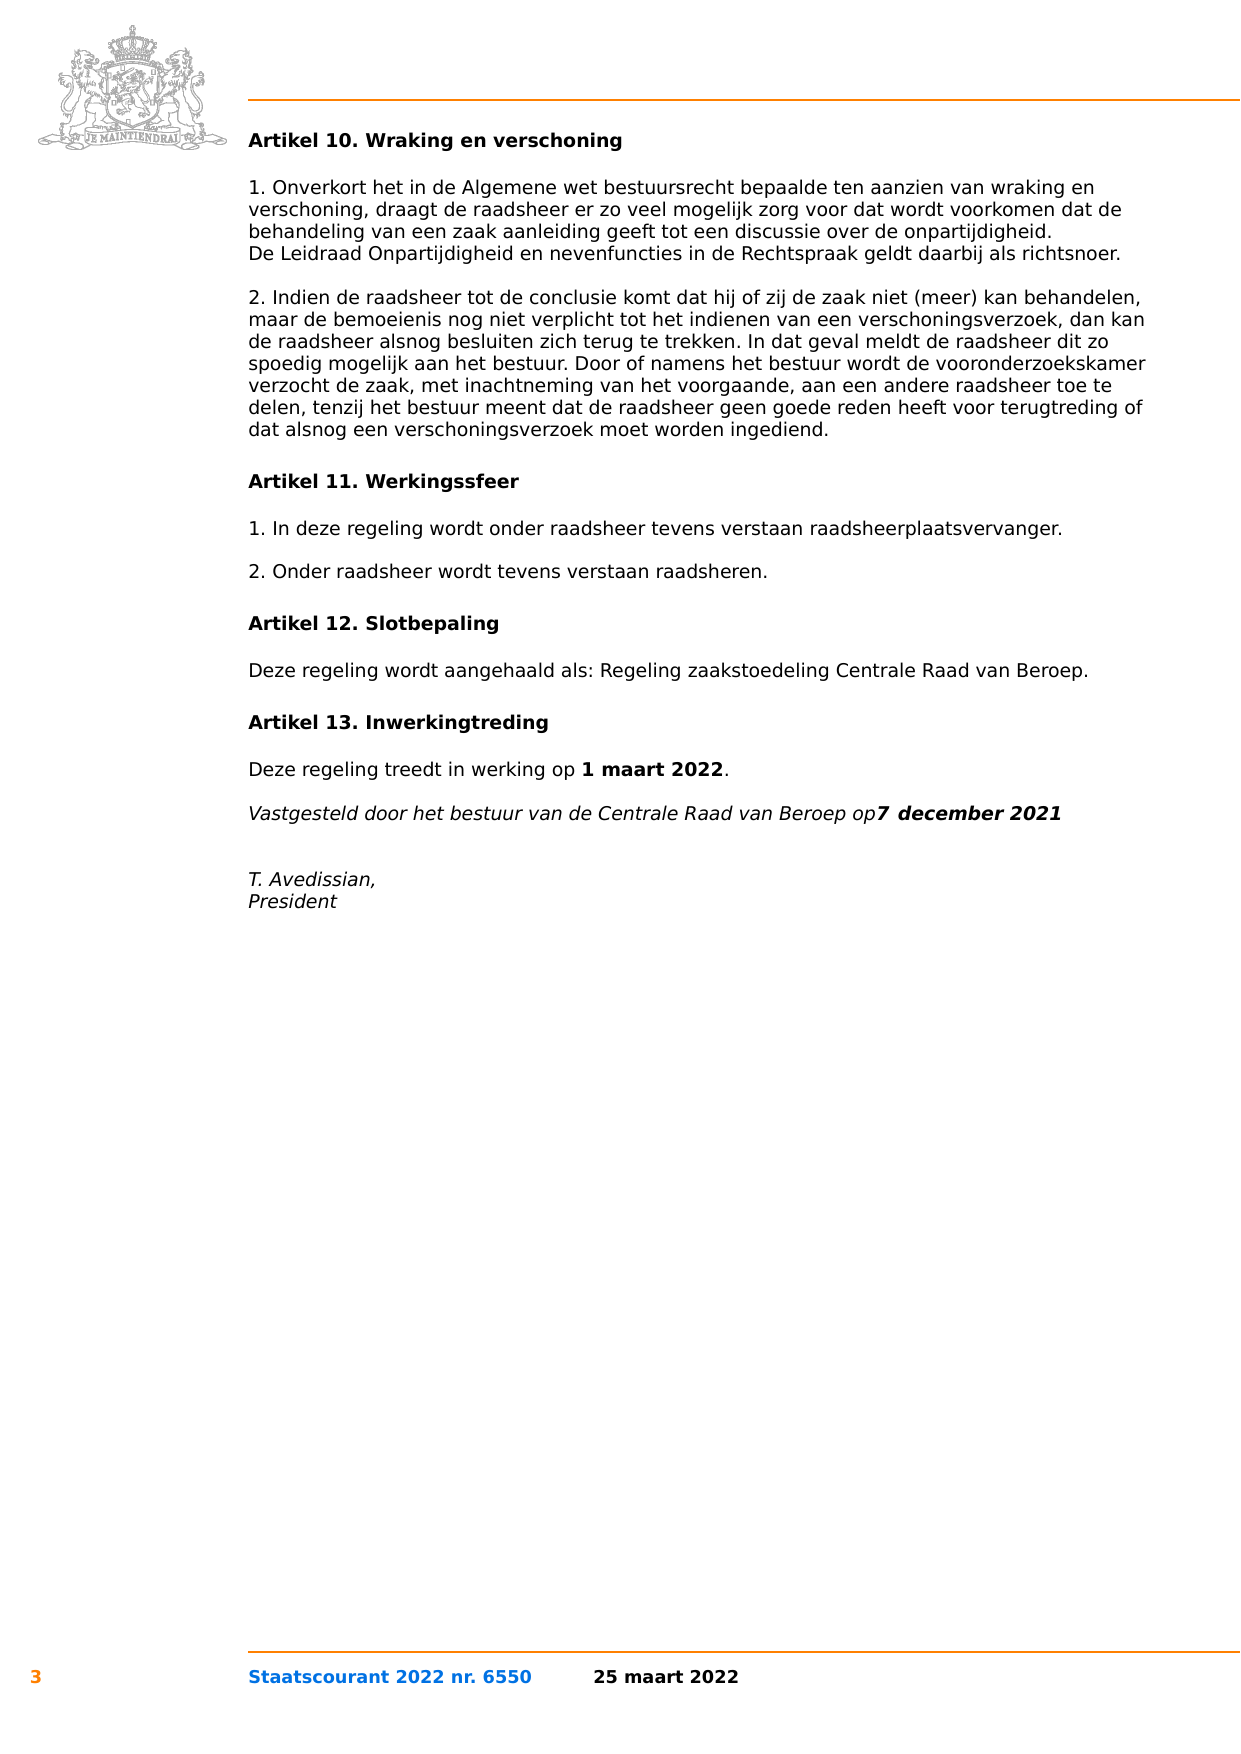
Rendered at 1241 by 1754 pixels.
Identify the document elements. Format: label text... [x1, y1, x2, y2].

text De Leidraad Onpartijdigheid en nevenfuncties in de Rechtspraak geldt daarbij als richtsnoer. [248, 243, 1163, 265]
text T. Avedissian, President [248, 847, 1163, 913]
text 2. Indien de raadsheer tot de conclusie komt dat hij of zij de zaak niet (meer) kan behandelen, maar de bemoeienis nog niet verplicht tot het indienen van een verschoningsverzoek, dan kan de raadsheer alsnog besluiten zich terug te trekken. In dat geval meldt de raadsheer dit zo spoedig mogelijk aan het bestuur. Door of namens het bestuur wordt de vooronderzoekskamer verzocht de zaak, met inachtneming van het voorgaande, aan een andere raadsheer toe te delen, tenzij het bestuur meent dat de raadsheer geen goede reden heeft voor terugtreding of dat alsnog een verschoningsverzoek moet worden ingediend. [248, 287, 1163, 441]
picture [38, 25, 227, 150]
text 2. Onder raadsheer wordt tevens verstaan raadsheren. [248, 561, 1163, 583]
subtitle Artikel 11. Werkingssfeer [248, 471, 1163, 492]
text 1. In deze regeling wordt onder raadsheer tevens verstaan raadsheerplaatsvervanger. [248, 517, 1163, 539]
subtitle Artikel 13. Inwerkingtreding [248, 712, 1163, 734]
text 1. Onverkort het in de Algemene wet bestuursrecht bepaalde ten aanzien van wraking en verschoning, draagt de raadsheer er zo veel mogelijk zorg voor dat wordt voorkomen dat de behandeling van een zaak aanleiding geeft tot een discussie over de onpartijdigheid. [248, 177, 1163, 243]
text Vastgesteld door het bestuur van de Centrale Raad van Beroep op7 december 2021 [248, 803, 1163, 825]
text Deze regeling treedt in werking op 1 maart 2022. [248, 759, 1163, 781]
subtitle Artikel 12. Slotbepaling [248, 613, 1163, 635]
text Deze regeling wordt aangehaald als: Regeling zaakstoedeling Centrale Raad van Beroep. [248, 660, 1163, 682]
subtitle Artikel 10. Wraking en verschoning [248, 130, 1163, 152]
